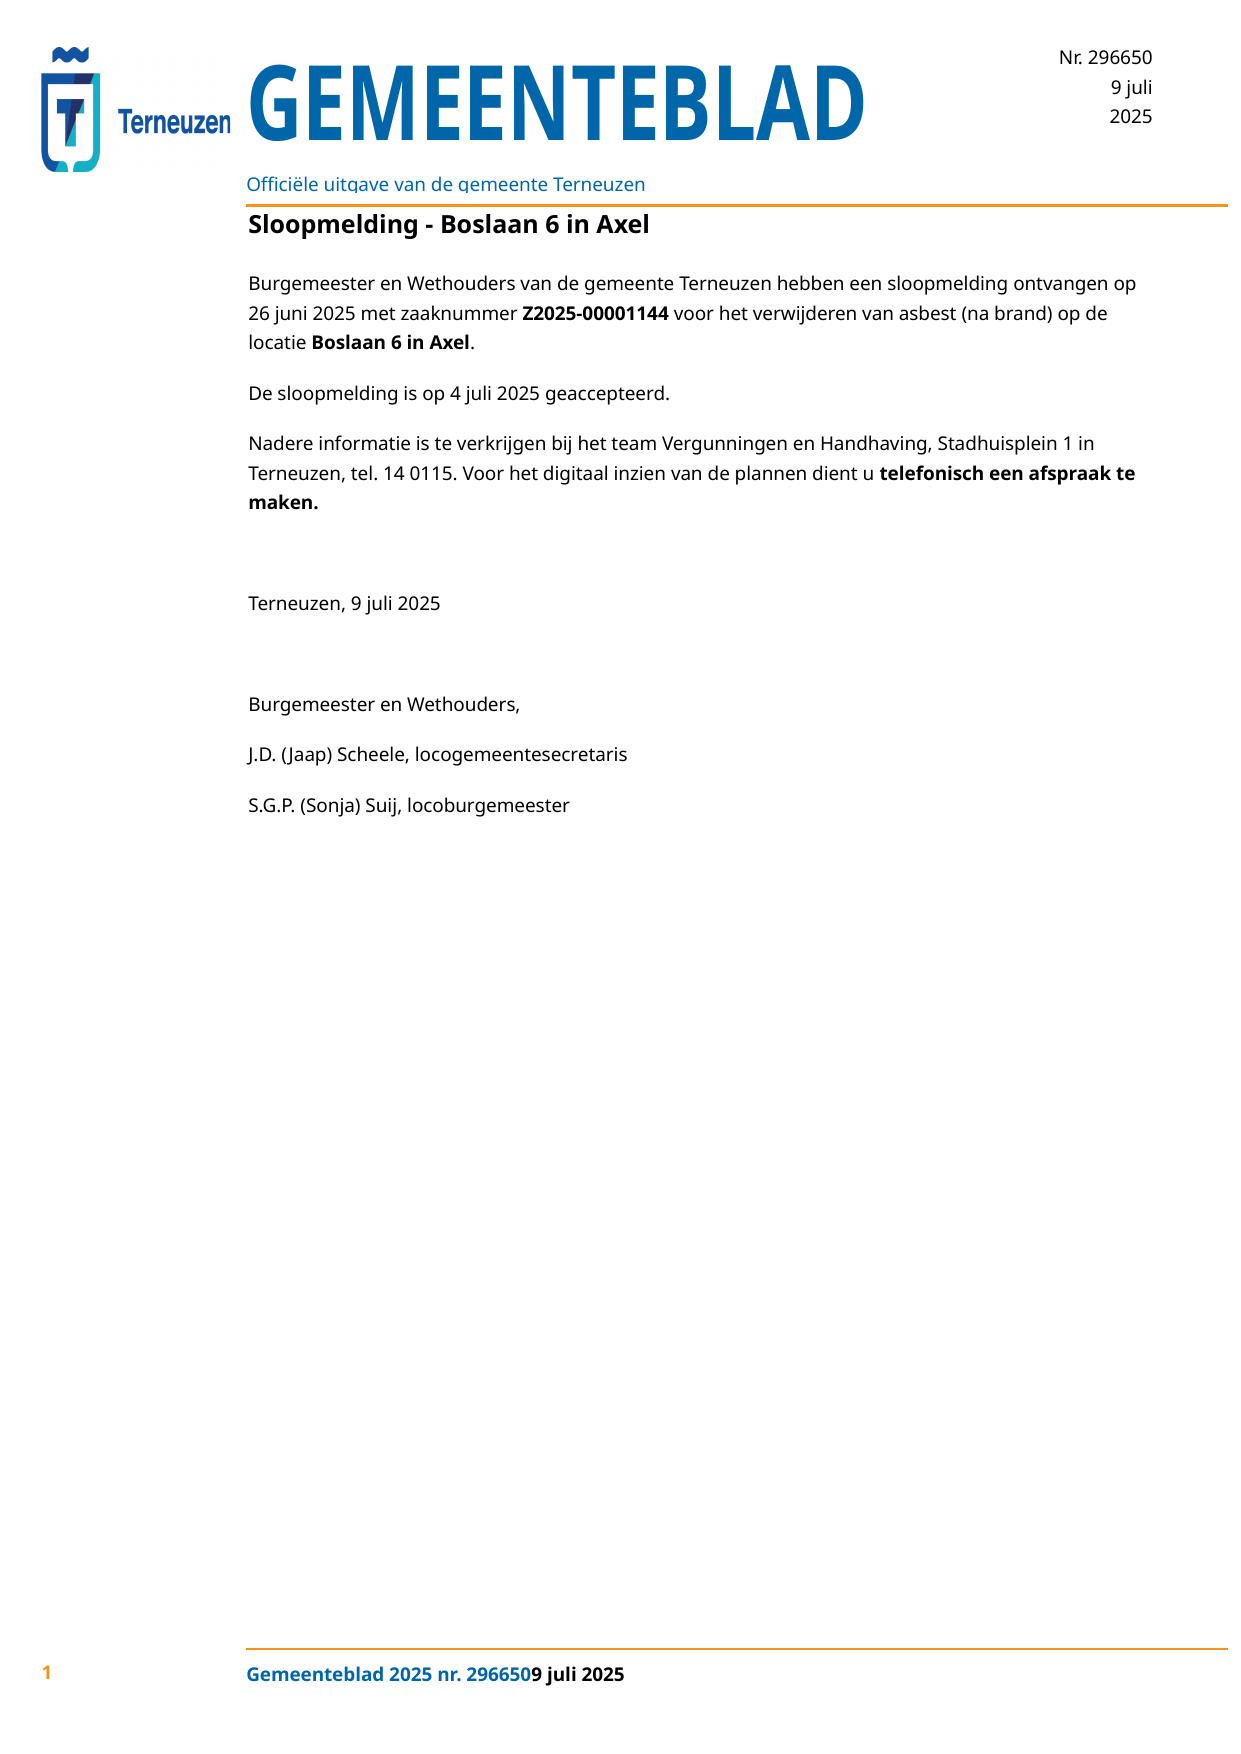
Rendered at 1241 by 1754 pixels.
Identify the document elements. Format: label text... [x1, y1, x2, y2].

text S.G.P. (Sonja) Suij, locoburgemeester [248, 792, 1152, 818]
text Sloopmelding - Boslaan 6 in Axel [248, 207, 1152, 241]
text Nadere informatie is te verkrijgen bij het team Vergunningen en Handhaving, Stadhuisplein 1 in Terneuzen, tel. 14 0115. Voor het digitaal inzien van de plannen dient u telefonisch een afspraak te maken. [248, 430, 1152, 515]
text Burgemeester en Wethouders, [248, 691, 1152, 717]
picture [41, 47, 231, 172]
text Terneuzen, 9 juli 2025 [248, 590, 1152, 616]
text De sloopmelding is op 4 juli 2025 geaccepteerd. [248, 380, 1152, 406]
text J.D. (Jaap) Scheele, locogemeentesecretaris [248, 742, 1152, 767]
text Burgemeester en Wethouders van de gemeente Terneuzen hebben een sloopmelding ontvangen op 26 juni 2025 met zaaknummer Z2025-00001144 voor het verwijderen van asbest (na brand) op de locatie Boslaan 6 in Axel. [248, 270, 1152, 355]
